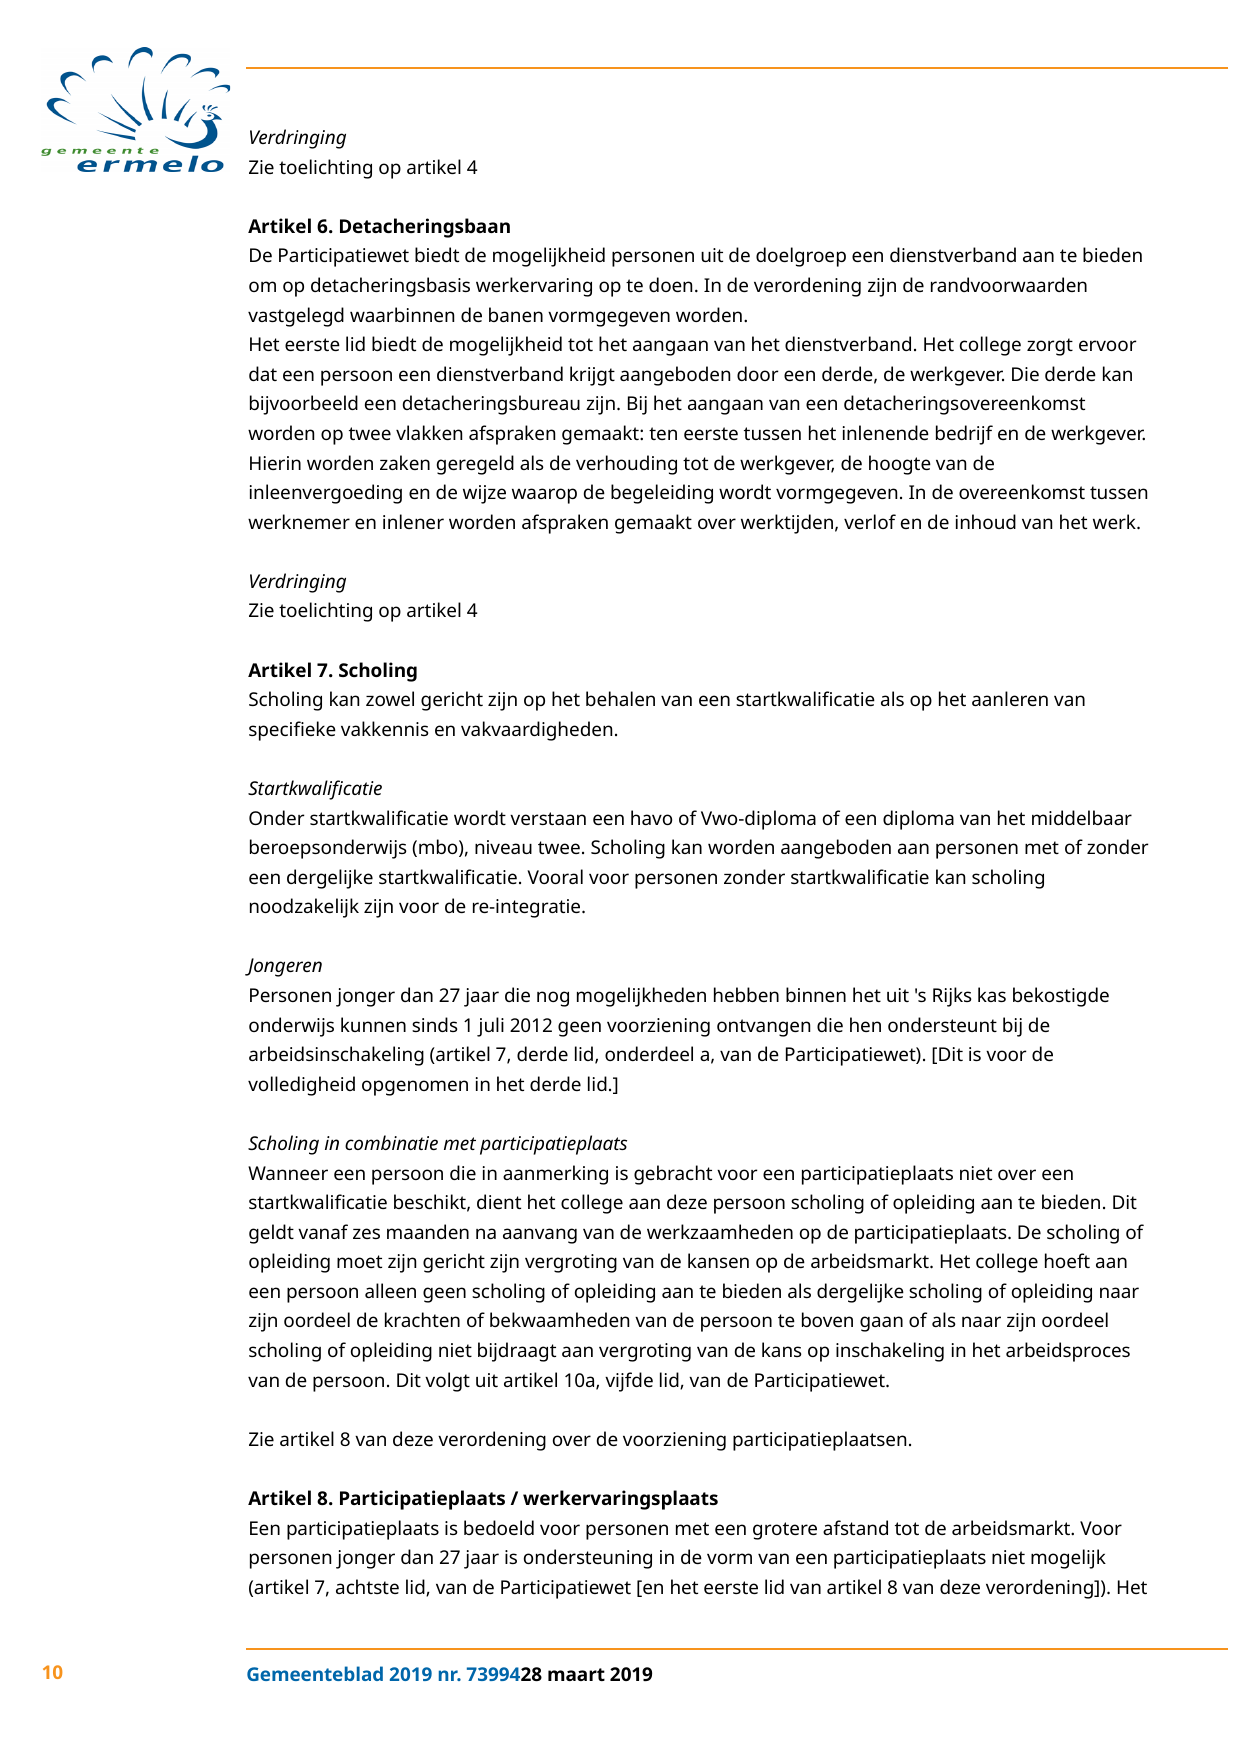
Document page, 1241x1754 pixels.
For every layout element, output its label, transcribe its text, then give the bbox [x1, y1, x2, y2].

text De Participatiewet biedt de mogelijkheid personen uit de doelgroep een dienstverband aan te bieden om op detacheringsbasis werkervaring op te doen. In de verordening zijn de randvoorwaarden vastgelegd waarbinnen de banen vormgegeven worden. [248, 243, 1152, 328]
text Artikel 7. Scholing [248, 657, 1152, 683]
text Zie toelichting op artikel 4 [248, 154, 1152, 180]
text Personen jonger dan 27 jaar die nog mogelijkheden hebben binnen het uit 's Rijks kas bekostigde onderwijs kunnen sinds 1 juli 2012 geen voorziening ontvangen die hen ondersteunt bij de arbeidsinschakeling (artikel 7, derde lid, onderdeel a, van de Participatiewet). [Dit is voor de volledigheid opgenomen in het derde lid.] [248, 982, 1152, 1097]
text Verdringing [248, 124, 1152, 150]
text Artikel 6. Detacheringsbaan [248, 213, 1152, 239]
text Artikel 8. Participatieplaats / werkervaringsplaats [248, 1485, 1152, 1511]
text Verdringing [248, 568, 1152, 594]
text Scholing kan zowel gericht zijn op het behalen van een startkwalificatie als op het aanleren van specifieke vakkennis en vakvaardigheden. [248, 686, 1152, 742]
text Wanneer een persoon die in aanmerking is gebracht voor een participatieplaats niet over een startkwalificatie beschikt, dient het college aan deze persoon scholing of opleiding aan te bieden. Dit geldt vanaf zes maanden na aanvang van de werkzaamheden op de participatieplaats. De scholing of opleiding moet zijn gericht zijn vergroting van de kansen op de arbeidsmarkt. Het college hoeft aan een persoon alleen geen scholing of opleiding aan te bieden als dergelijke scholing of opleiding naar zijn oordeel de krachten of bekwaamheden van de persoon te boven gaan of als naar zijn oordeel scholing of opleiding niet bijdraagt aan vergroting van de kans op inschakeling in het arbeidsproces van de persoon. Dit volgt uit artikel 10a, vijfde lid, van de Participatiewet. [248, 1160, 1152, 1393]
text Zie artikel 8 van deze verordening over de voorziening participatieplaatsen. [248, 1426, 1152, 1452]
text Het eerste lid biedt de mogelijkheid tot het aangaan van het dienstverband. Het college zorgt ervoor dat een persoon een dienstverband krijgt aangeboden door een derde, de werkgever. Die derde kan bijvoorbeeld een detacheringsbureau zijn. Bij het aangaan van een detacheringsovereenkomst worden op twee vlakken afspraken gemaakt: ten eerste tussen het inlenende bedrijf en de werkgever. Hierin worden zaken geregeld als de verhouding tot de werkgever, de hoogte van de inleenvergoeding en de wijze waarop de begeleiding wordt vormgegeven. In de overeenkomst tussen werknemer en inlener worden afspraken gemaakt over werktijden, verlof en de inhoud van het werk. [248, 331, 1152, 535]
text Onder startkwalificatie wordt verstaan een havo of Vwo-diploma of een diploma van het middelbaar beroepsonderwijs (mbo), niveau twee. Scholing kan worden aangeboden aan personen met of zonder een dergelijke startkwalificatie. Vooral voor personen zonder startkwalificatie kan scholing noodzakelijk zijn voor de re-integratie. [248, 805, 1152, 919]
text Een participatieplaats is bedoeld voor personen met een grotere afstand tot de arbeidsmarkt. Voor personen jonger dan 27 jaar is ondersteuning in de vorm van een participatieplaats niet mogelijk (artikel 7, achtste lid, van de Participatiewet [en het eerste lid van artikel 8 van deze verordening]). Het [248, 1515, 1152, 1600]
text Jongeren [248, 953, 1152, 978]
picture [41, 47, 231, 172]
text Scholing in combinatie met participatieplaats [248, 1130, 1152, 1156]
text Zie toelichting op artikel 4 [248, 598, 1152, 623]
text Startkwalificatie [248, 775, 1152, 801]
